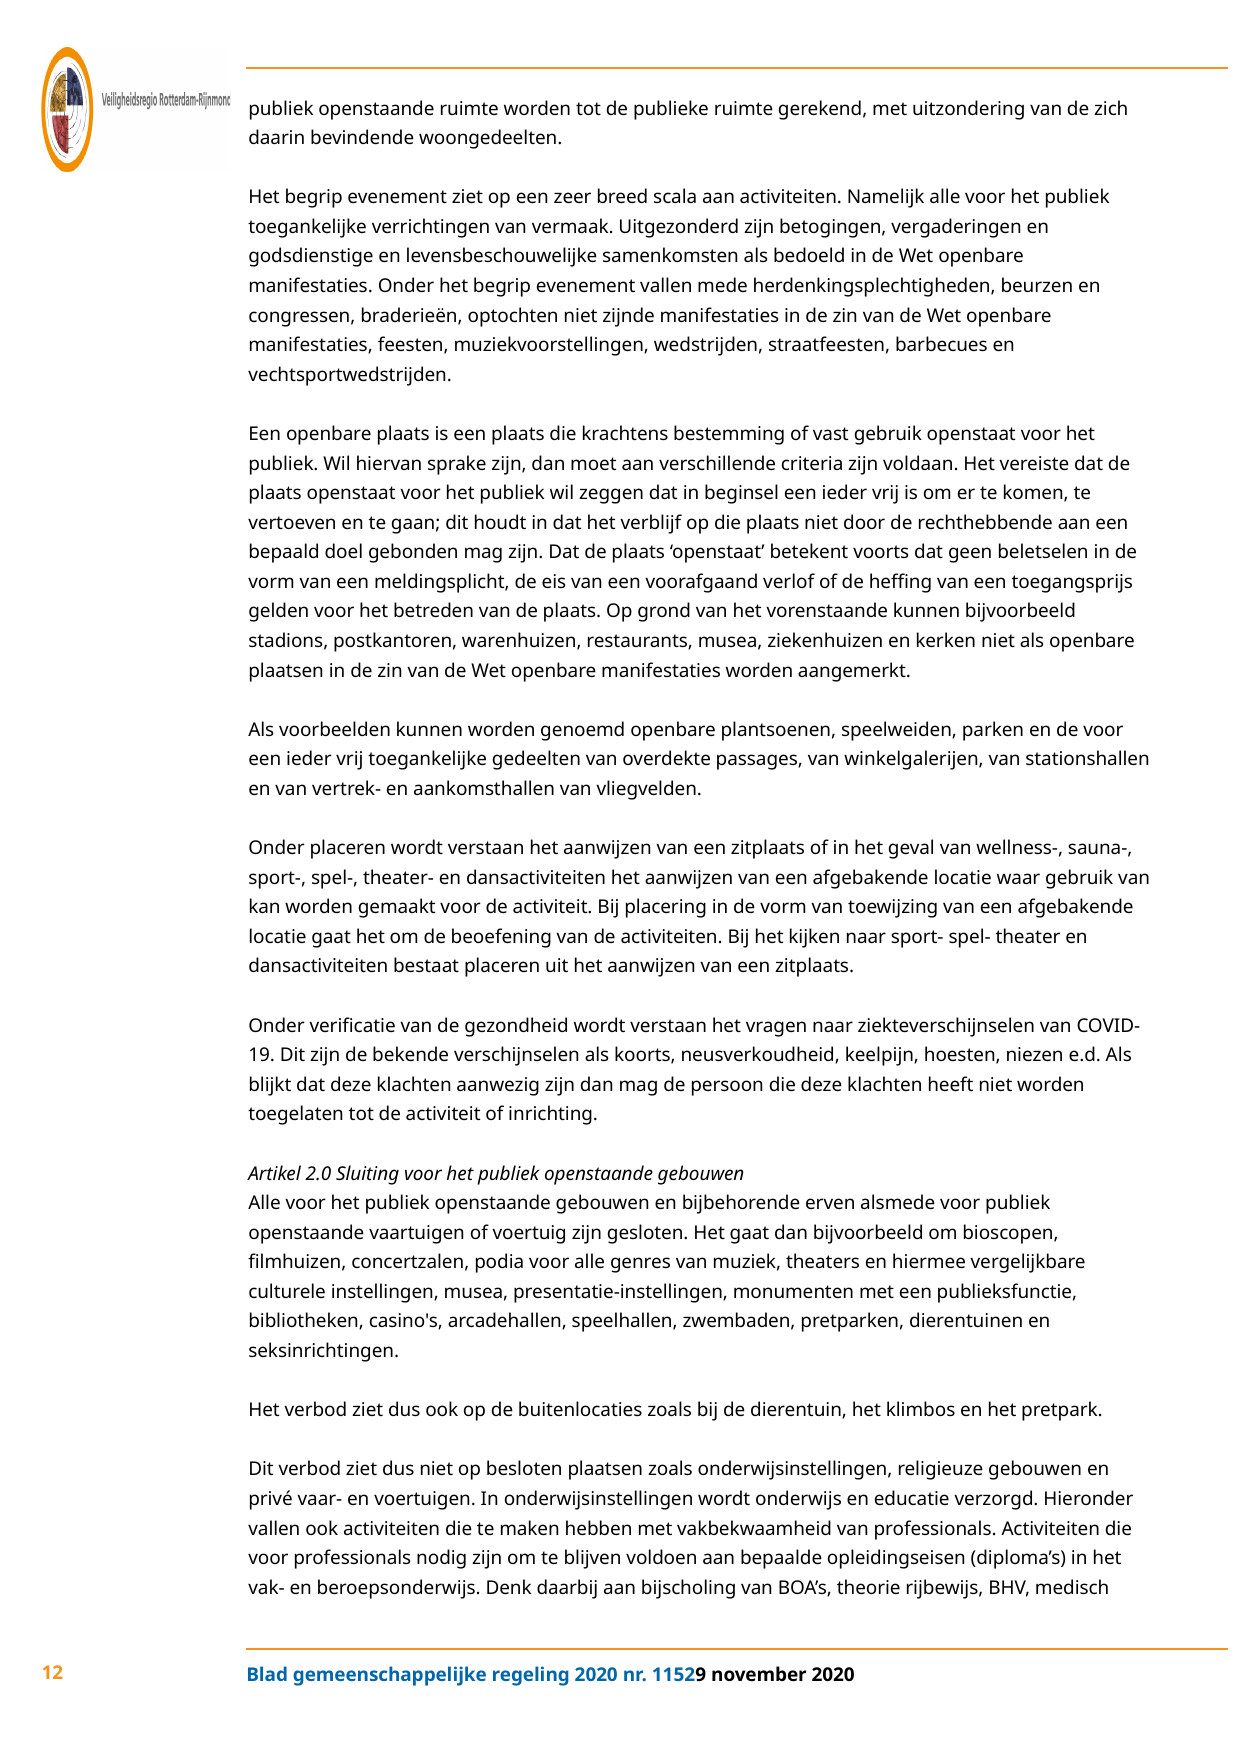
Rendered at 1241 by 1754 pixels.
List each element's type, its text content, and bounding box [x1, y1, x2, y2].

text Artikel 2.0 Sluiting voor het publiek openstaande gebouwen [248, 1160, 1152, 1186]
text Onder placeren wordt verstaan het aanwijzen van een zitplaats of in het geval van wellness-, sauna-, sport-, spel-, theater- en dansactiviteiten het aanwijzen van een afgebakende locatie waar gebruik van kan worden gemaakt voor de activiteit. Bij placering in de vorm van toewijzing van een afgebakende locatie gaat het om de beoefening van de activiteiten. Bij het kijken naar sport- spel- theater en dansactiviteiten bestaat placeren uit het aanwijzen van een zitplaats. [248, 834, 1152, 978]
text Het begrip evenement ziet op een zeer breed scala aan activiteiten. Namelijk alle voor het publiek toegankelijke verrichtingen van vermaak. Uitgezonderd zijn betogingen, vergaderingen en godsdienstige en levensbeschouwelijke samenkomsten als bedoeld in de Wet openbare manifestaties. Onder het begrip evenement vallen mede herdenkingsplechtigheden, beurzen en congressen, braderieën, optochten niet zijnde manifestaties in de zin van de Wet openbare manifestaties, feesten, muziekvoorstellingen, wedstrijden, straatfeesten, barbecues en vechtsportwedstrijden. [248, 183, 1152, 387]
text Onder verificatie van de gezondheid wordt verstaan het vragen naar ziekteverschijnselen van COVID-19. Dit zijn de bekende verschijnselen als koorts, neusverkoudheid, keelpijn, hoesten, niezen e.d. Als blijkt dat deze klachten aanwezig zijn dan mag de persoon die deze klachten heeft niet worden toegelaten tot de activiteit of inrichting. [248, 1012, 1152, 1126]
text Als voorbeelden kunnen worden genoemd openbare plantsoenen, speelweiden, parken en de voor een ieder vrij toegankelijke gedeelten van overdekte passages, van winkelgalerijen, van stationshallen en van vertrek- en aankomsthallen van vliegvelden. [248, 716, 1152, 801]
text Het verbod ziet dus ook op de buitenlocaties zoals bij de dierentuin, het klimbos en het pretpark. [248, 1396, 1152, 1422]
text Dit verbod ziet dus niet op besloten plaatsen zoals onderwijsinstellingen, religieuze gebouwen en privé vaar- en voertuigen. In onderwijsinstellingen wordt onderwijs en educatie verzorgd. Hieronder vallen ook activiteiten die te maken hebben met vakbekwaamheid van professionals. Activiteiten die voor professionals nodig zijn om te blijven voldoen aan bepaalde opleidingseisen (diploma’s) in het vak- en beroepsonderwijs. Denk daarbij aan bijscholing van BOA’s, theorie rijbewijs, BHV, medisch [248, 1456, 1152, 1600]
text Een openbare plaats is een plaats die krachtens bestemming of vast gebruik openstaat voor het publiek. Wil hiervan sprake zijn, dan moet aan verschillende criteria zijn voldaan. Het vereiste dat de plaats openstaat voor het publiek wil zeggen dat in beginsel een ieder vrij is om er te komen, te vertoeven en te gaan; dit houdt in dat het verblijf op die plaats niet door de rechthebbende aan een bepaald doel gebonden mag zijn. Dat de plaats ‘openstaat’ betekent voorts dat geen beletselen in de vorm van een meldingsplicht, de eis van een voorafgaand verlof of de heffing van een toegangsprijs gelden voor het betreden van de plaats. Op grond van het vorenstaande kunnen bijvoorbeeld stadions, postkantoren, warenhuizen, restaurants, musea, ziekenhuizen en kerken niet als openbare plaatsen in de zin van de Wet openbare manifestaties worden aangemerkt. [248, 420, 1152, 683]
text Alle voor het publiek openstaande gebouwen en bijbehorende erven alsmede voor publiek openstaande vaartuigen of voertuig zijn gesloten. Het gaat dan bijvoorbeeld om bioscopen, filmhuizen, concertzalen, podia voor alle genres van muziek, theaters en hiermee vergelijkbare culturele instellingen, musea, presentatie-instellingen, monumenten met een publieksfunctie, bibliotheken, casino's, arcadehallen, speelhallen, zwembaden, pretparken, dierentuinen en seksinrichtingen. [248, 1189, 1152, 1363]
picture [41, 47, 231, 172]
text publiek openstaande ruimte worden tot de publieke ruimte gerekend, met uitzondering van de zich daarin bevindende woongedeelten. [248, 95, 1152, 150]
